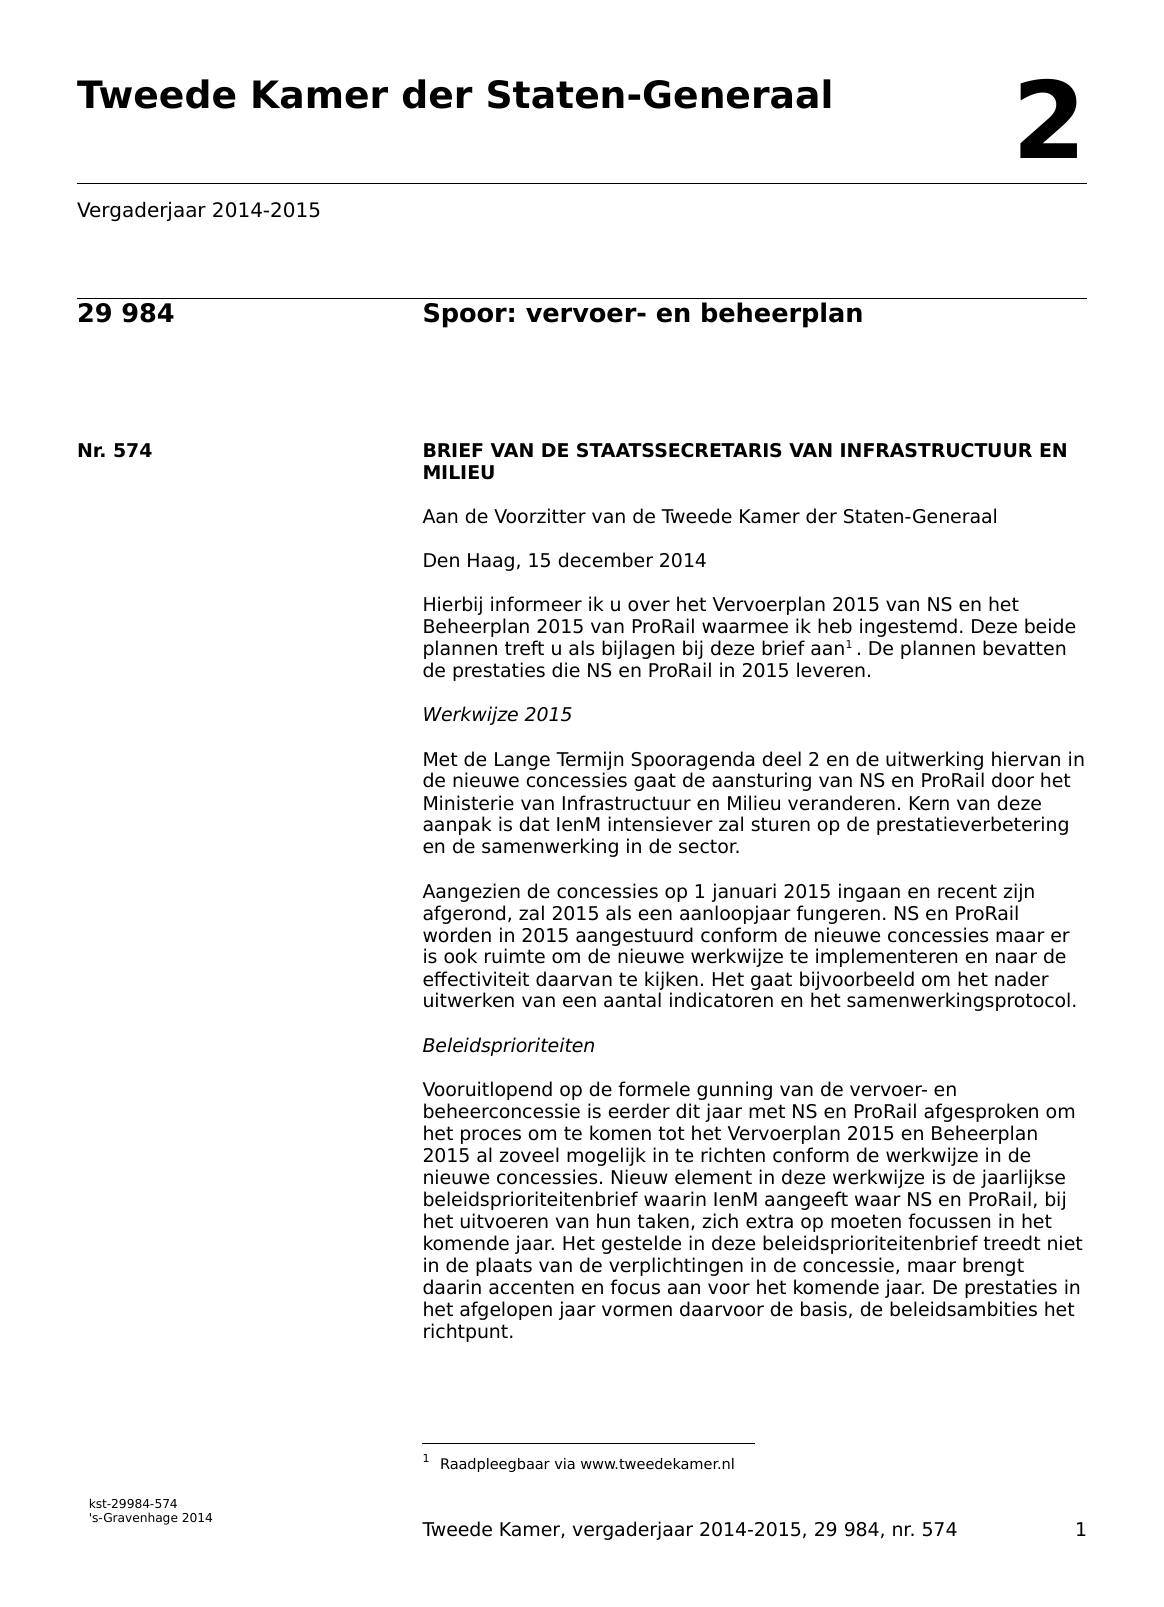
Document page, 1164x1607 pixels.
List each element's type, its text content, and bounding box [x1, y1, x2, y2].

text Den Haag, 15 december 2014 [422, 550, 1087, 572]
text Met de Lange Termijn Spooragenda deel 2 en de uitwerking hiervan in de nieuwe concessies gaat de aansturing van NS en ProRail door het Ministerie van Infrastructuur en Milieu veranderen. Kern van deze aanpak is dat IenM intensiever zal sturen op de prestatieverbetering en de samenwerking in de sector. [422, 748, 1087, 858]
subtitle 29 984 Spoor: vervoer- en beheerplan [77, 299, 1087, 329]
text kst-29984-574 [88, 1497, 323, 1511]
text Aan de Voorzitter van de Tweede Kamer der Staten-Generaal [422, 506, 1087, 528]
table_header Tweede Kamer der Staten-Generaal [77, 59, 886, 183]
text Hierbij informeer ik u over het Vervoerplan 2015 van NS en het Beheerplan 2015 van ProRail waarmee ik heb ingestemd. Deze beide plannen treft u als bijlagen bij deze brief aan. De plannen bevatten de prestaties die NS en ProRail in 2015 leveren. [422, 594, 1087, 682]
text Vooruitlopend op de formele gunning van de vervoer- en beheerconcessie is eerder dit jaar met NS en ProRail afgesproken om het proces om te komen tot het Vervoerplan 2015 en Beheerplan 2015 al zoveel mogelijk in te richten conform de werkwijze in de nieuwe concessies. Nieuw element in deze werkwijze is de jaarlijkse beleidsprioriteitenbrief waarin IenM aangeeft waar NS en ProRail, bij het uitvoeren van hun taken, zich extra op moeten focussen in het komende jaar. Het gestelde in deze beleidsprioriteitenbrief treedt niet in de plaats van de verplichtingen in de concessie, maar brengt daarin accenten en focus aan voor het komende jaar. De prestaties in het afgelopen jaar vormen daarvoor de basis, de beleidsambities het richtpunt. [422, 1079, 1087, 1342]
table_header 2 [886, 59, 1087, 183]
subtitle Nr. 574 BRIEF VAN DE STAATSSECRETARIS VAN INFRASTRUCTUUR EN MILIEU [77, 440, 1087, 484]
text Raadpleegbaar via www.tweedekamer.nl [422, 1452, 1087, 1474]
table_cell Vergaderjaar 2014-2015 [77, 184, 1087, 298]
subtitle Werkwijze 2015 [422, 704, 1087, 726]
text 's-Gravenhage 2014 [88, 1511, 323, 1525]
text Aangezien de concessies op 1 januari 2015 ingaan en recent zijn afgerond, zal 2015 als een aanloopjaar fungeren. NS en ProRail worden in 2015 aangestuurd conform de nieuwe concessies maar er is ook ruimte om de nieuwe werkwijze te implementeren en naar de effectiviteit daarvan te kijken. Het gaat bijvoorbeeld om het nader uitwerken van een aantal indicatoren en het samenwerkingsprotocol. [422, 881, 1087, 1012]
subtitle Beleidsprioriteiten [422, 1034, 1087, 1057]
